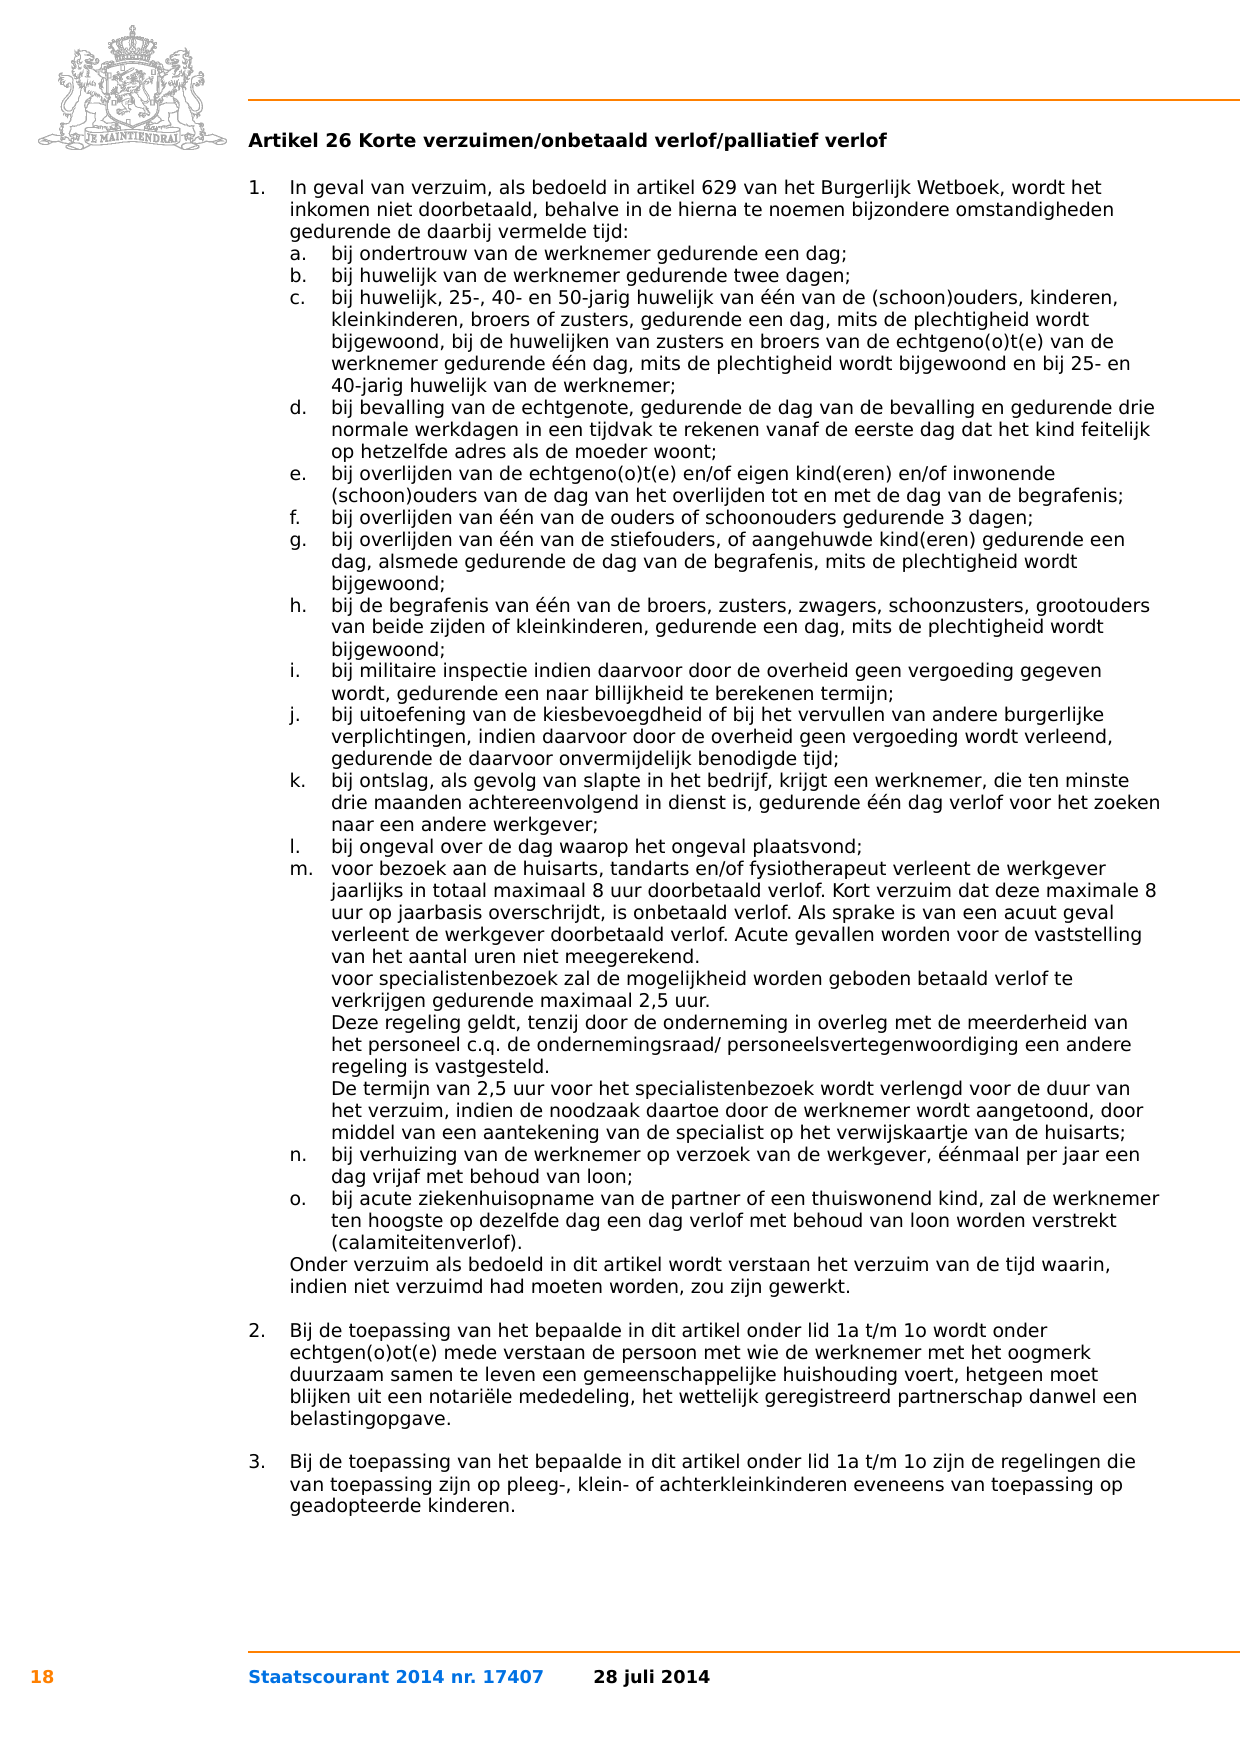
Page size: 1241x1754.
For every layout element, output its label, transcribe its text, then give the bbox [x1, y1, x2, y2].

text j. bij uitoefening van de kiesbevoegdheid of bij het vervullen van andere burgerlijke verplichtingen, indien daarvoor door de overheid geen vergoeding wordt verleend, gedurende de daarvoor onvermijdelijk benodigde tijd; [289, 704, 1163, 770]
text Deze regeling geldt, tenzij door de onderneming in overleg met de meerderheid van het personeel c.q. de ondernemingsraad/ personeelsvertegenwoordiging een andere regeling is vastgesteld. [331, 1012, 1163, 1078]
text f. bij overlijden van één van de ouders of schoonouders gedurende 3 dagen; [289, 507, 1163, 528]
text h. bij de begrafenis van één van de broers, zusters, zwagers, schoonzusters, grootouders van beide zijden of kleinkinderen, gedurende een dag, mits de plechtigheid wordt bijgewoond; [289, 594, 1163, 660]
text 3. Bij de toepassing van het bepaalde in dit artikel onder lid 1a t/m 1o zijn de regelingen die van toepassing zijn op pleeg-, klein- of achterkleinkinderen eveneens van toepassing op geadopteerde kinderen. [248, 1451, 1163, 1517]
text a. bij ondertrouw van de werknemer gedurende een dag; [289, 243, 1163, 265]
text l. bij ongeval over de dag waarop het ongeval plaatsvond; [289, 836, 1163, 858]
text o. bij acute ziekenhuisopname van de partner of een thuiswonend kind, zal de werknemer ten hoogste op dezelfde dag een dag verlof met behoud van loon worden verstrekt (calamiteitenverlof). [289, 1188, 1163, 1254]
text k. bij ontslag, als gevolg van slapte in het bedrijf, krijgt een werknemer, die ten minste drie maanden achtereenvolgend in dienst is, gedurende één dag verlof voor het zoeken naar een andere werkgever; [289, 770, 1163, 836]
text Onder verzuim als bedoeld in dit artikel wordt verstaan het verzuim van de tijd waarin, indien niet verzuimd had moeten worden, zou zijn gewerkt. [289, 1254, 1163, 1298]
text d. bij bevalling van de echtgenote, gedurende de dag van de bevalling en gedurende drie normale werkdagen in een tijdvak te rekenen vanaf de eerste dag dat het kind feitelijk op hetzelfde adres als de moeder woont; [289, 397, 1163, 463]
text n. bij verhuizing van de werknemer op verzoek van de werkgever, éénmaal per jaar een dag vrijaf met behoud van loon; [289, 1144, 1163, 1188]
text e. bij overlijden van de echtgeno(o)t(e) en/of eigen kind(eren) en/of inwonende (schoon)ouders van de dag van het overlijden tot en met de dag van de begrafenis; [289, 463, 1163, 507]
picture [38, 25, 227, 150]
text 1. In geval van verzuim, als bedoeld in artikel 629 van het Burgerlijk Wetboek, wordt het inkomen niet doorbetaald, behalve in de hierna te noemen bijzondere omstandigheden gedurende de daarbij vermelde tijd: [248, 177, 1163, 243]
text b. bij huwelijk van de werknemer gedurende twee dagen; [289, 265, 1163, 287]
text voor specialistenbezoek zal de mogelijkheid worden geboden betaald verlof te verkrijgen gedurende maximaal 2,5 uur. [331, 968, 1163, 1012]
text c. bij huwelijk, 25-, 40- en 50-jarig huwelijk van één van de (schoon)ouders, kinderen, kleinkinderen, broers of zusters, gedurende een dag, mits de plechtigheid wordt bijgewoond, bij de huwelijken van zusters en broers van de echtgeno(o)t(e) van de werknemer gedurende één dag, mits de plechtigheid wordt bijgewoond en bij 25- en 40-jarig huwelijk van de werknemer; [289, 287, 1163, 397]
text m. voor bezoek aan de huisarts, tandarts en/of fysiotherapeut verleent de werkgever jaarlijks in totaal maximaal 8 uur doorbetaald verlof. Kort verzuim dat deze maximale 8 uur op jaarbasis overschrijdt, is onbetaald verlof. Als sprake is van een acuut geval verleent de werkgever doorbetaald verlof. Acute gevallen worden voor de vaststelling van het aantal uren niet meegerekend. [289, 858, 1163, 968]
text g. bij overlijden van één van de stiefouders, of aangehuwde kind(eren) gedurende een dag, alsmede gedurende de dag van de begrafenis, mits de plechtigheid wordt bijgewoond; [289, 528, 1163, 594]
text i. bij militaire inspectie indien daarvoor door de overheid geen vergoeding gegeven wordt, gedurende een naar billijkheid te berekenen termijn; [289, 660, 1163, 704]
subtitle Artikel 26 Korte verzuimen/onbetaald verlof/palliatief verlof [248, 130, 1163, 152]
text De termijn van 2,5 uur voor het specialistenbezoek wordt verlengd voor de duur van het verzuim, indien de noodzaak daartoe door de werknemer wordt aangetoond, door middel van een aantekening van de specialist op het verwijskaartje van de huisarts; [331, 1078, 1163, 1144]
text 2. Bij de toepassing van het bepaalde in dit artikel onder lid 1a t/m 1o wordt onder echtgen(o)ot(e) mede verstaan de persoon met wie de werknemer met het oogmerk duurzaam samen te leven een gemeenschappelijke huishouding voert, hetgeen moet blijken uit een notariële mededeling, het wettelijk geregistreerd partnerschap danwel een belastingopgave. [248, 1320, 1163, 1429]
